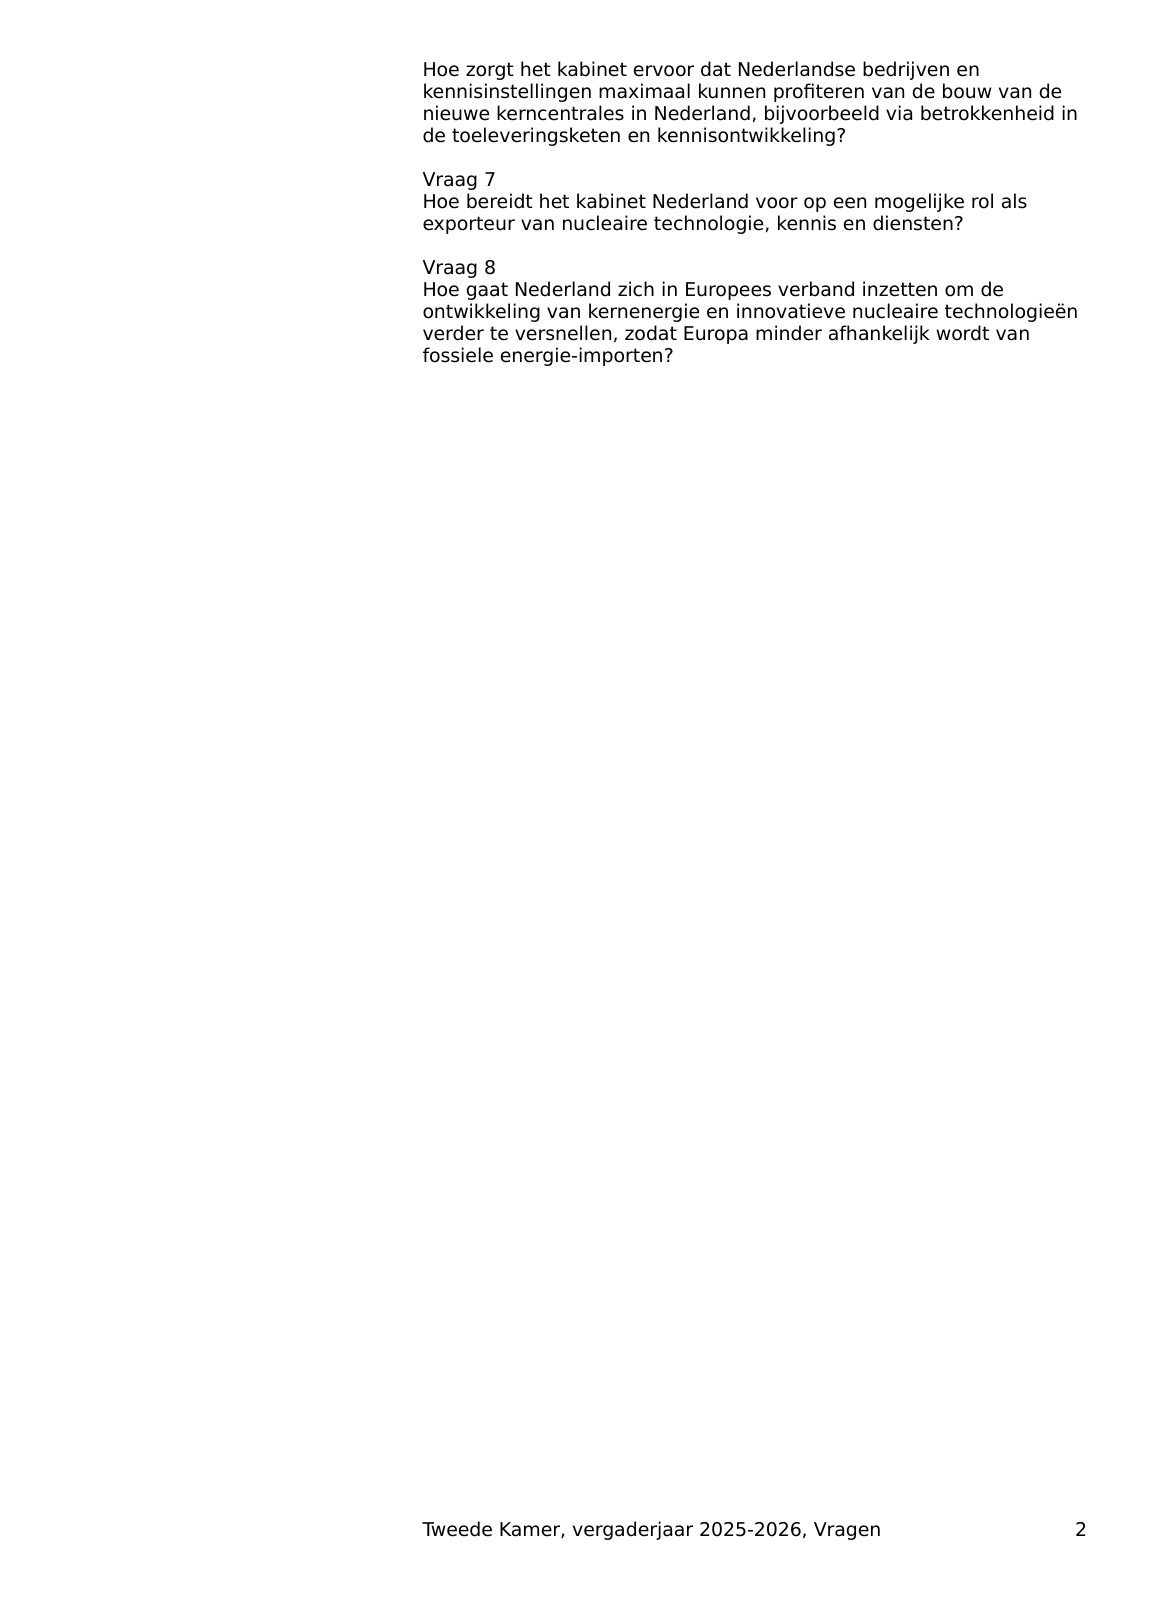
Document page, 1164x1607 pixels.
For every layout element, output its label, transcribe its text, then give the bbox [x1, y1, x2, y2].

text Hoe zorgt het kabinet ervoor dat Nederlandse bedrijven en kennisinstellingen maximaal kunnen profiteren van de bouw van de nieuwe kerncentrales in Nederland, bijvoorbeeld via betrokkenheid in de toeleveringsketen en kennisontwikkeling? [422, 59, 1087, 147]
text Vraag 7 [422, 169, 1087, 191]
text Vraag 8 [422, 257, 1087, 279]
text Hoe bereidt het kabinet Nederland voor op een mogelijke rol als exporteur van nucleaire technologie, kennis en diensten? [422, 191, 1087, 235]
text Hoe gaat Nederland zich in Europees verband inzetten om de ontwikkeling van kernenergie en innovatieve nucleaire technologieën verder te versnellen, zodat Europa minder afhankelijk wordt van fossiele energie-importen? [422, 279, 1087, 367]
